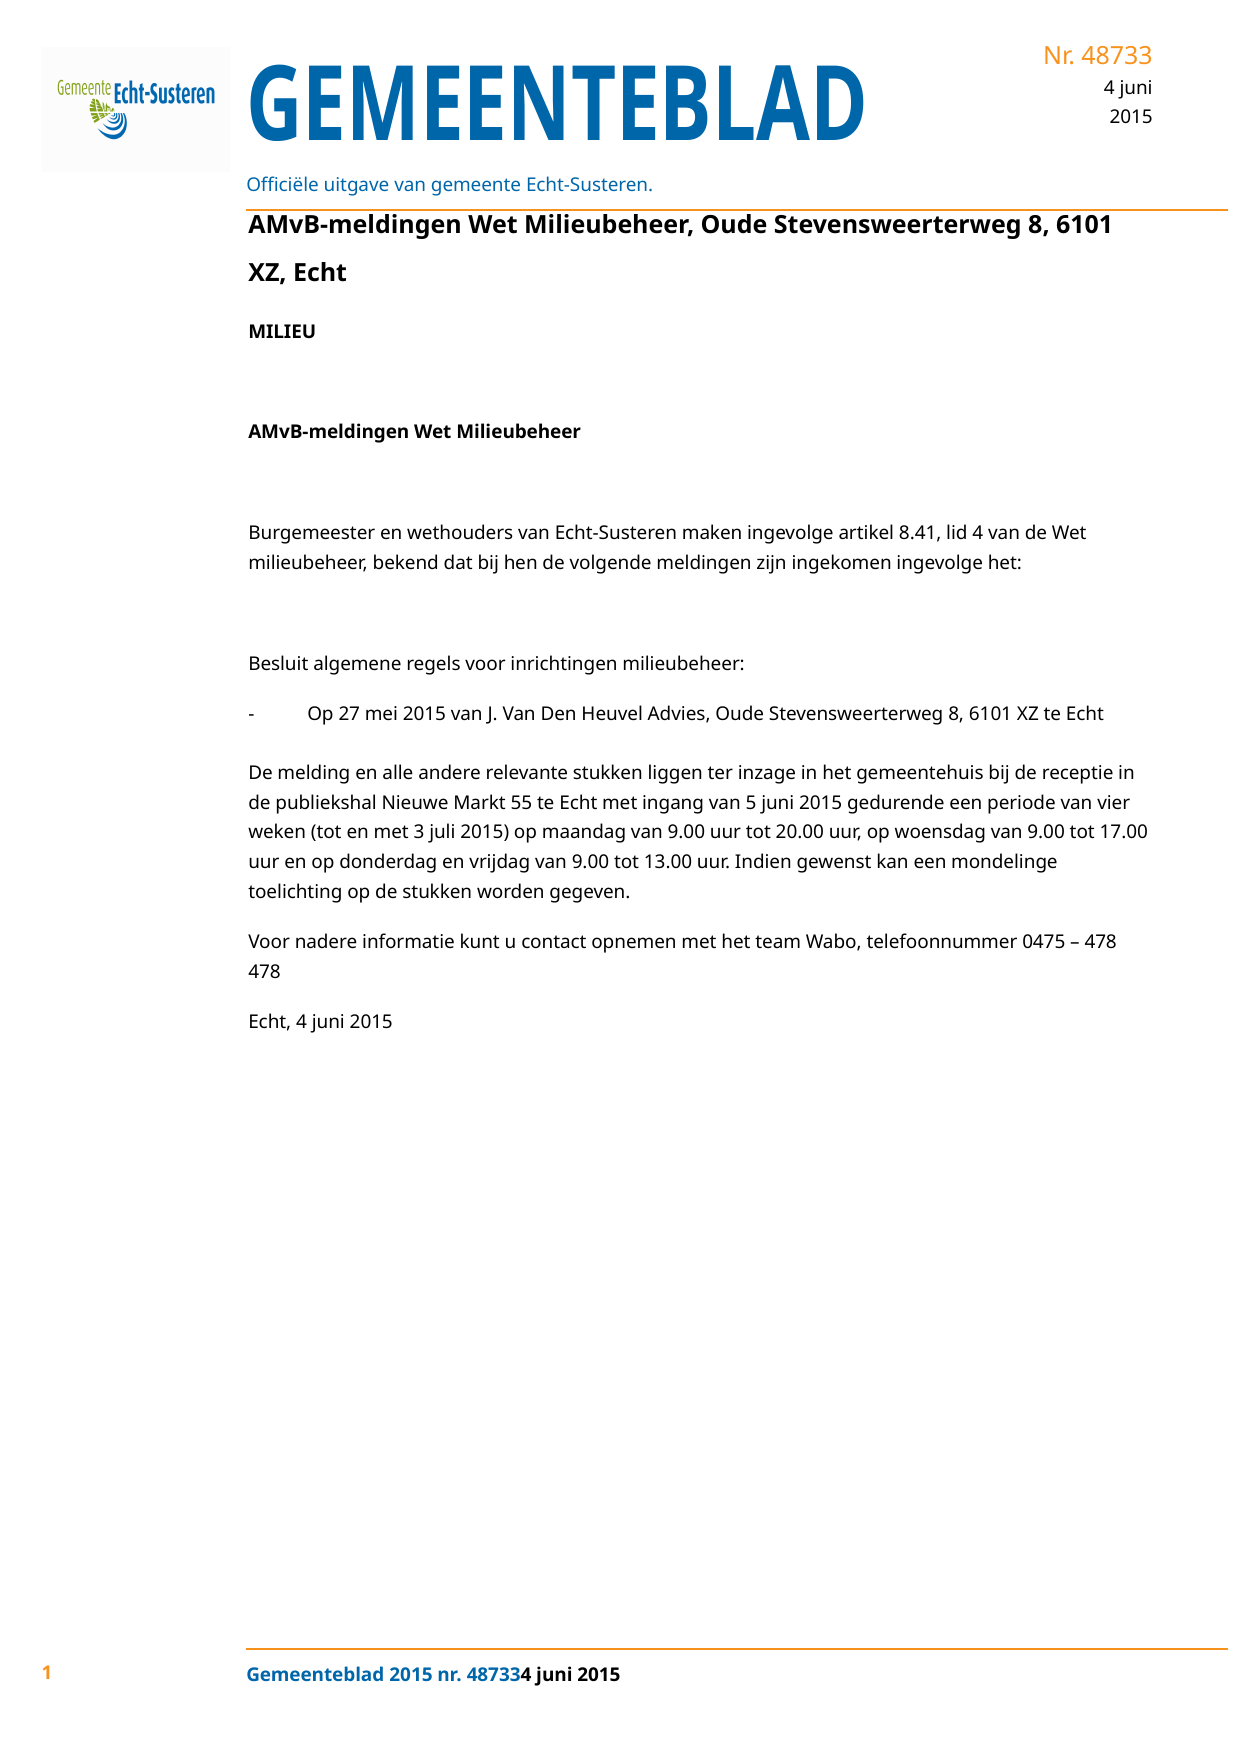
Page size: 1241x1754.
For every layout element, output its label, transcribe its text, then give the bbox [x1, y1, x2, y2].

text AMvB-meldingen Wet Milieubeheer [248, 419, 1152, 444]
list Op 27 mei 2015 van J. Van Den Heuvel Advies, Oude Stevensweerterweg 8, 6101 XZ te Echt [248, 700, 1152, 726]
text De melding en alle andere relevante stukken liggen ter inzage in het gemeentehuis bij de receptie in de publiekshal Nieuwe Markt 55 te Echt met ingang van 5 juni 2015 gedurende een periode van vier weken (tot en met 3 juli 2015) op maandag van 9.00 uur tot 20.00 uur, op woensdag van 9.00 tot 17.00 uur en op donderdag en vrijdag van 9.00 tot 13.00 uur. Indien gewenst kan een mondelinge toelichting op de stukken worden gegeven. [248, 759, 1152, 904]
text Voor nadere informatie kunt u contact opnemen met het team Wabo, telefoonnummer 0475 – 478 478 [248, 928, 1152, 984]
picture [41, 47, 231, 172]
text MILIEU [248, 318, 1152, 344]
text Echt, 4 juni 2015 [248, 1008, 1152, 1034]
text AMvB-meldingen Wet Milieubeheer, Oude Stevensweerterweg 8, 6101 XZ, Echt [248, 211, 1152, 288]
text Burgemeester en wethouders van Echt-Susteren maken ingevolge artikel 8.41, lid 4 van de Wet milieubeheer, bekend dat bij hen de volgende meldingen zijn ingekomen ingevolge het: [248, 519, 1152, 575]
text Besluit algemene regels voor inrichtingen milieubeheer: [248, 650, 1152, 676]
